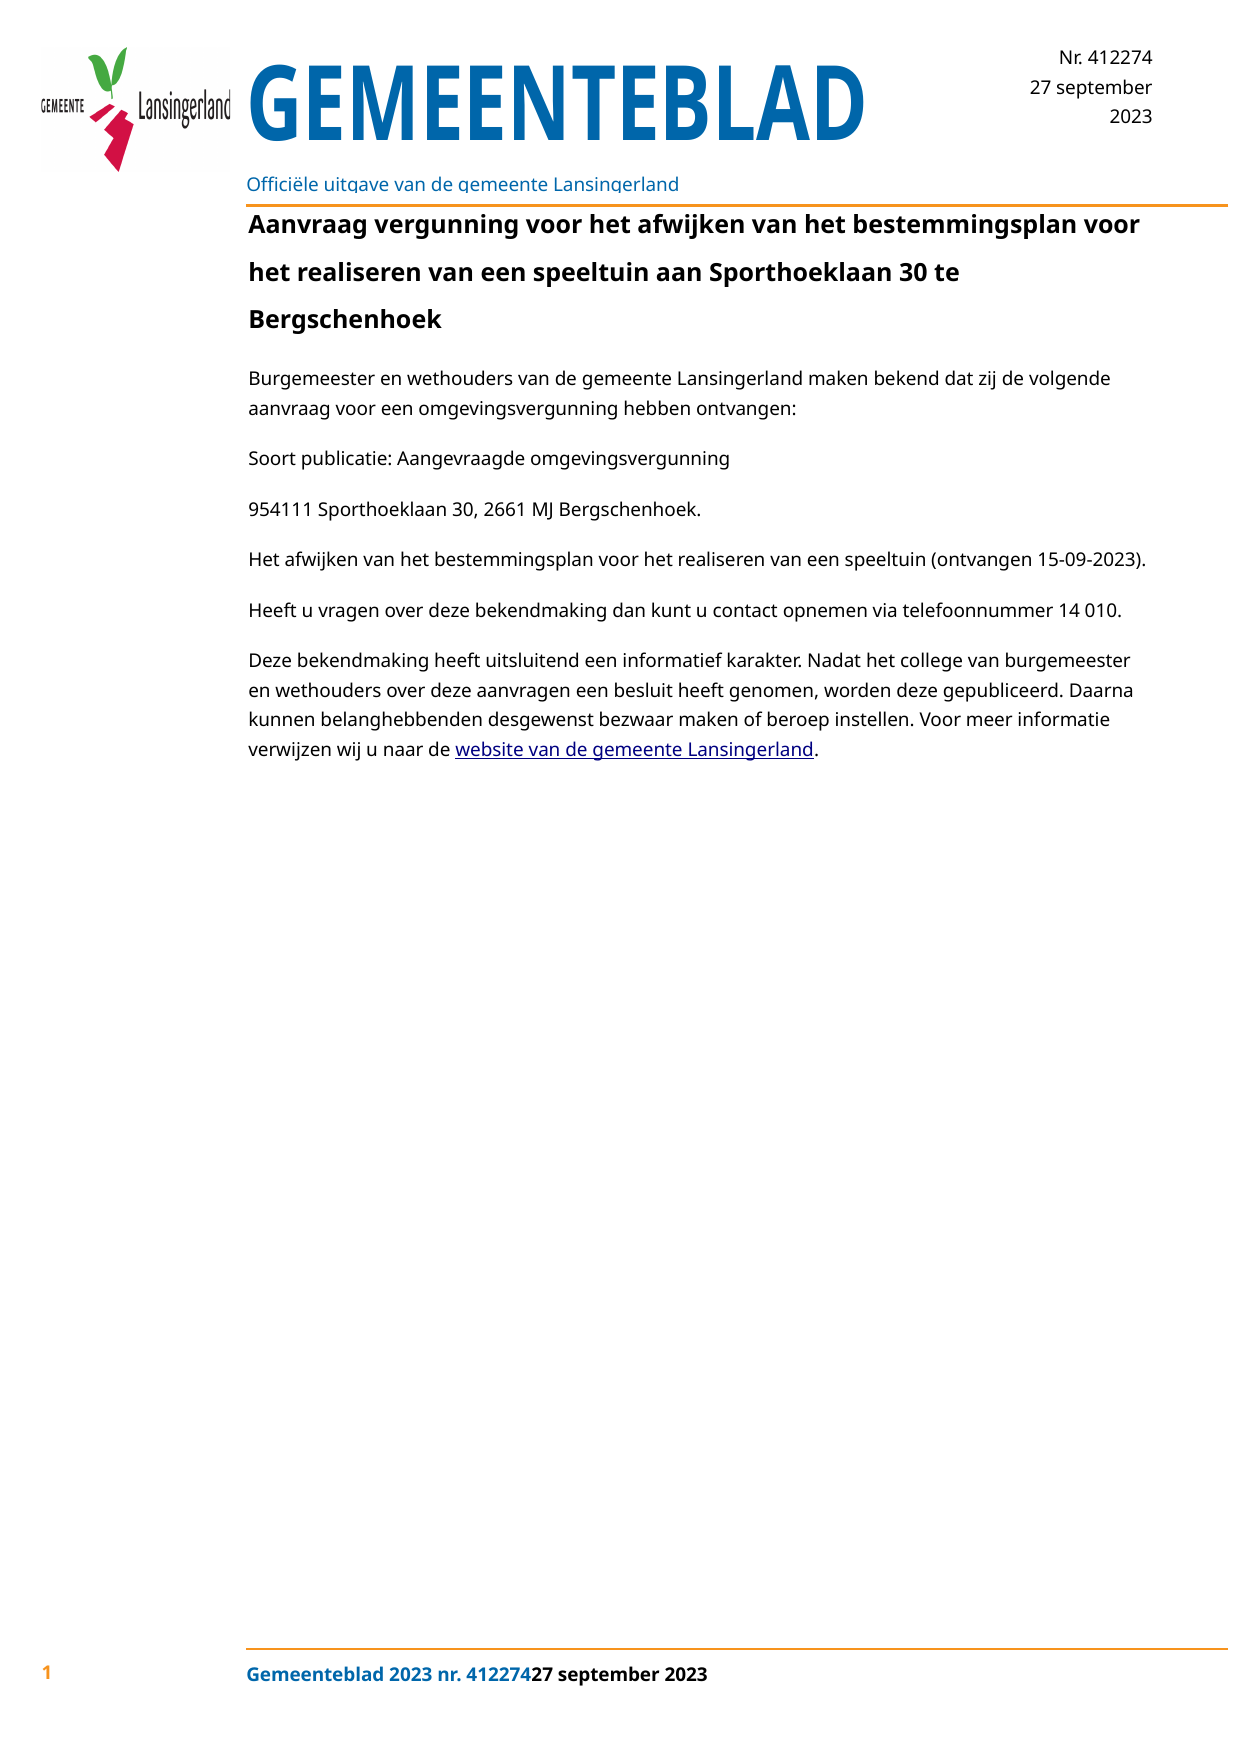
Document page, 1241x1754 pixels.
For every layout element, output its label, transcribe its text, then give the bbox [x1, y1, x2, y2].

picture [41, 47, 231, 172]
text 954111 Sporthoeklaan 30, 2661 MJ Bergschenhoek. [248, 496, 1152, 522]
text Aanvraag vergunning voor het afwijken van het bestemmingsplan voor het realiseren van een speeltuin aan Sporthoeklaan 30 te Bergschenhoek [248, 207, 1152, 336]
text Soort publicatie: Aangevraagde omgevingsvergunning [248, 446, 1152, 471]
text Deze bekendmaking heeft uitsluitend een informatief karakter. Nadat het college van burgemeester en wethouders over deze aanvragen een besluit heeft genomen, worden deze gepubliceerd. Daarna kunnen belanghebbenden desgewenst bezwaar maken of beroep instellen. Voor meer informatie verwijzen wij u naar de website van de gemeente Lansingerland. [248, 647, 1152, 762]
text Heeft u vragen over deze bekendmaking dan kunt u contact opnemen via telefoonnummer 14 010. [248, 597, 1152, 622]
text Het afwijken van het bestemmingsplan voor het realiseren van een speeltuin (ontvangen 15-09-2023). [248, 546, 1152, 572]
text Burgemeester en wethouders van de gemeente Lansingerland maken bekend dat zij de volgende aanvraag voor een omgevingsvergunning hebben ontvangen: [248, 366, 1152, 421]
